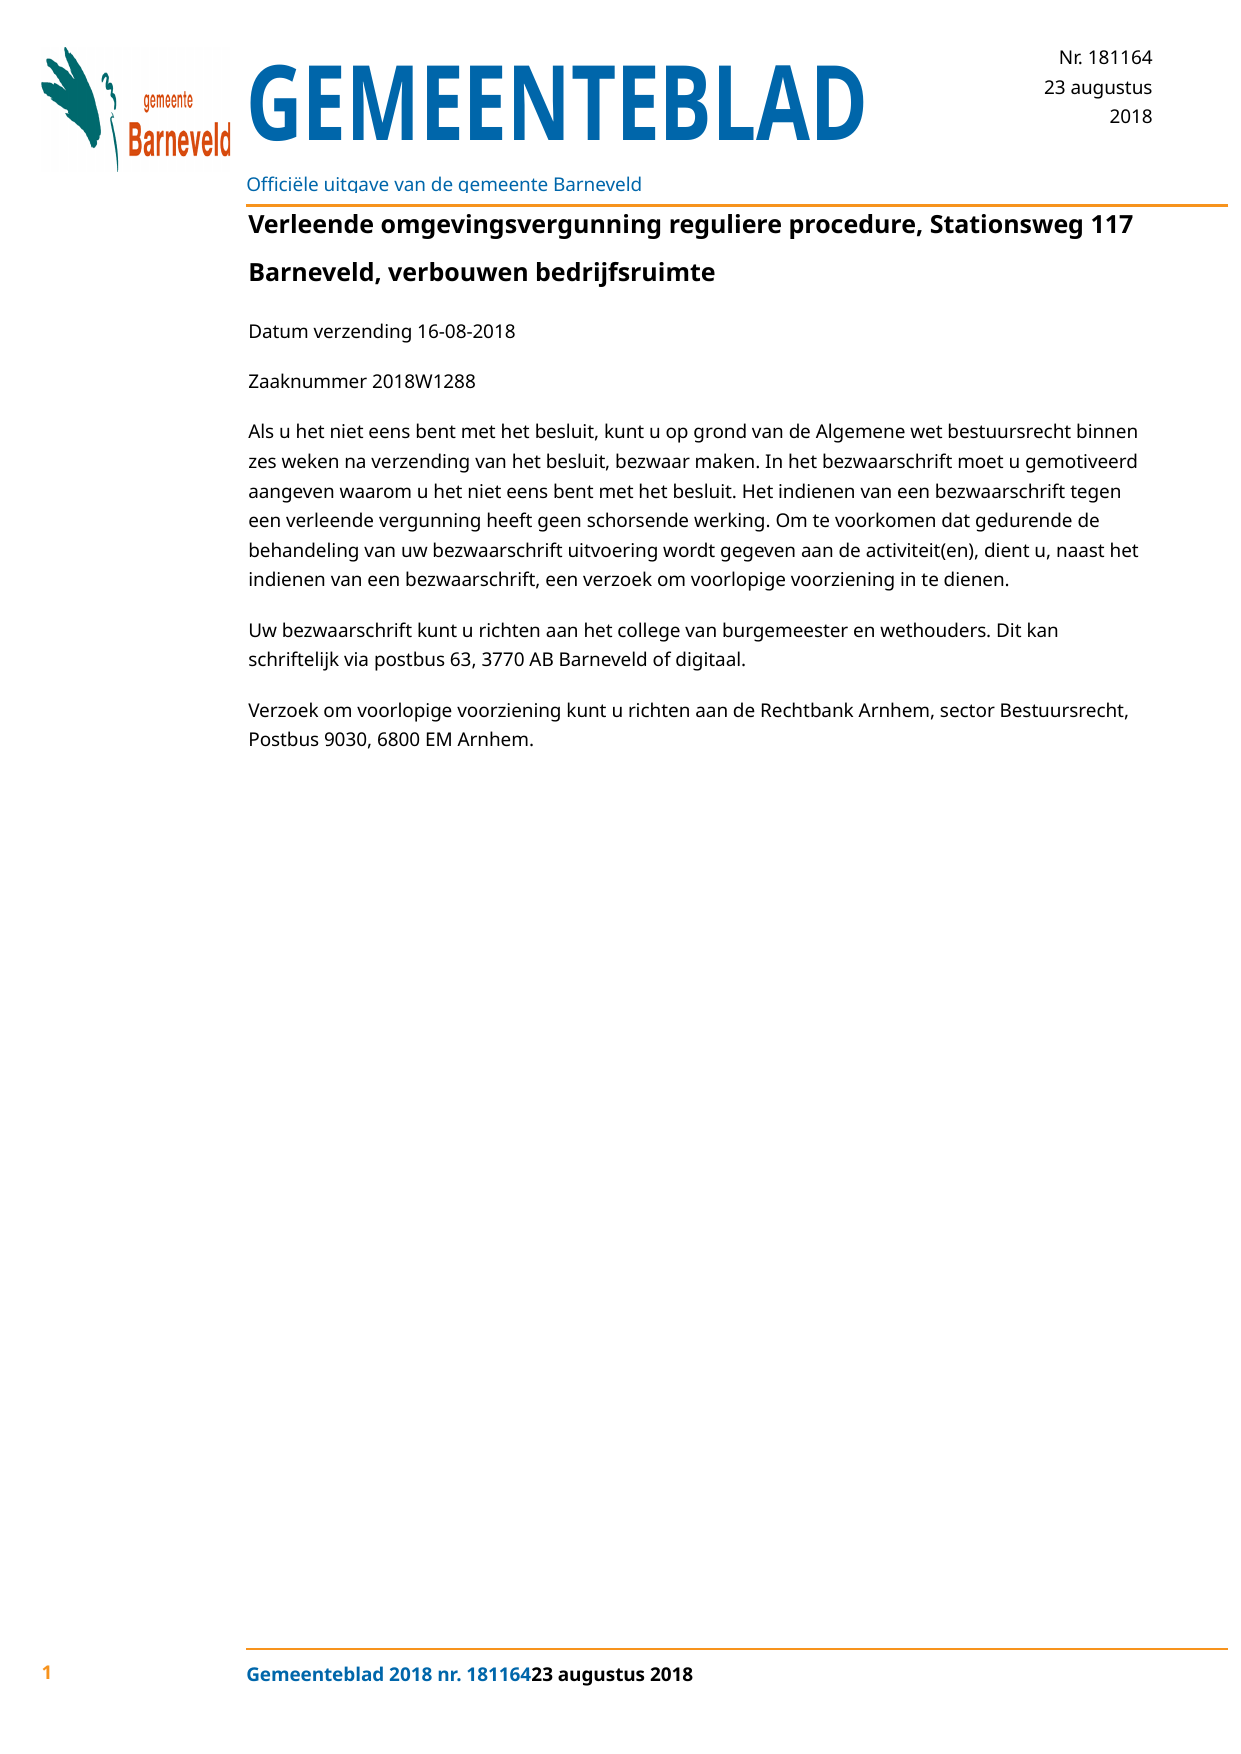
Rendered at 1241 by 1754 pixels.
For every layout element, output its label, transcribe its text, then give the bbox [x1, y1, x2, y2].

text Verzoek om voorlopige voorziening kunt u richten aan de Rechtbank Arnhem, sector Bestuursrecht, Postbus 9030, 6800 EM Arnhem. [248, 697, 1152, 752]
text Uw bezwaarschrift kunt u richten aan het college van burgemeester en wethouders. Dit kan schriftelijk via postbus 63, 3770 AB Barneveld of digitaal. [248, 617, 1152, 672]
text Verleende omgevingsvergunning reguliere procedure, Stationsweg 117 Barneveld, verbouwen bedrijfsruimte [248, 207, 1152, 288]
text Zaaknummer 2018W1288 [248, 368, 1152, 394]
picture [41, 47, 231, 172]
text Als u het niet eens bent met het besluit, kunt u op grond van de Algemene wet bestuursrecht binnen zes weken na verzending van het besluit, bezwaar maken. In het bezwaarschrift moet u gemotiveerd aangeven waarom u het niet eens bent met het besluit. Het indienen van een bezwaarschrift tegen een verleende vergunning heeft geen schorsende werking. Om te voorkomen dat gedurende de behandeling van uw bezwaarschrift uitvoering wordt gegeven aan de activiteit(en), dient u, naast het indienen van een bezwaarschrift, een verzoek om voorlopige voorziening in te dienen. [248, 419, 1152, 592]
text Datum verzending 16-08-2018 [248, 318, 1152, 344]
